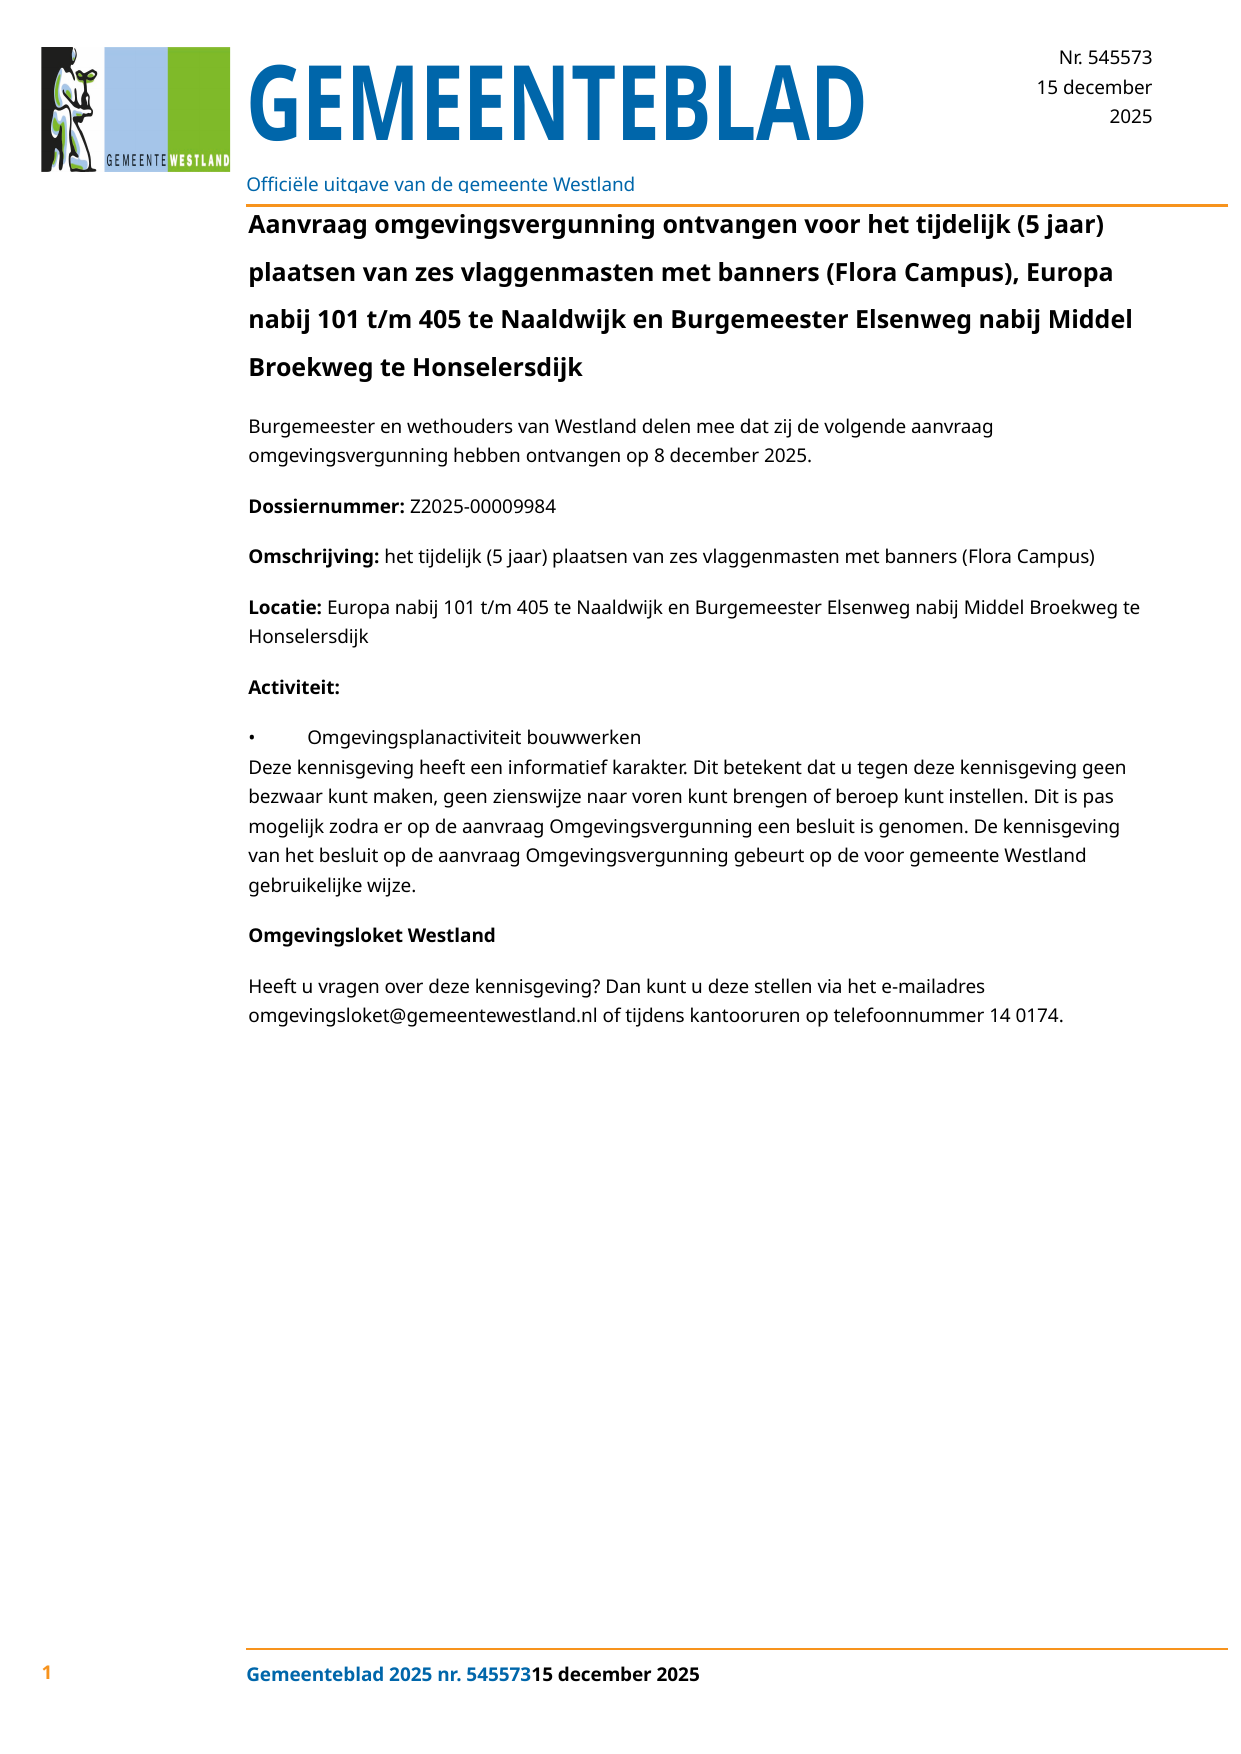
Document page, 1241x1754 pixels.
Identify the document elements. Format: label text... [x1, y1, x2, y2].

text Locatie: Europa nabij 101 t/m 405 te Naaldwijk en Burgemeester Elsenweg nabij Middel Broekweg te Honselersdijk [248, 594, 1152, 649]
text Omgevingsloket Westland [248, 923, 1152, 948]
text Dossiernummer: Z2025-00009984 [248, 493, 1152, 519]
text Deze kennisgeving heeft een informatief karakter. Dit betekent dat u tegen deze kennisgeving geen bezwaar kunt maken, geen zienswijze naar voren kunt brengen of beroep kunt instellen. Dit is pas mogelijk zodra er op de aanvraag Omgevingsvergunning een besluit is genomen. De kennisgeving van het besluit op de aanvraag Omgevingsvergunning gebeurt op de voor gemeente Westland gebruikelijke wijze. [248, 754, 1152, 898]
text Aanvraag omgevingsvergunning ontvangen voor het tijdelijk (5 jaar) plaatsen van zes vlaggenmasten met banners (Flora Campus), Europa nabij 101 t/m 405 te Naaldwijk en Burgemeester Elsenweg nabij Middel Broekweg te Honselersdijk [248, 207, 1152, 384]
text Burgemeester en wethouders van Westland delen mee dat zij de volgende aanvraag omgevingsvergunning hebben ontvangen op 8 december 2025. [248, 413, 1152, 468]
text Heeft u vragen over deze kennisgeving? Dan kunt u deze stellen via het e-mailadres omgevingsloket@gemeentewestland.nl of tijdens kantooruren op telefoonnummer 14 0174. [248, 973, 1152, 1028]
picture [41, 47, 231, 172]
list Omgevingsplanactiviteit bouwwerken [248, 724, 1152, 750]
text Activiteit: [248, 674, 1152, 700]
text Omschrijving: het tijdelijk (5 jaar) plaatsen van zes vlaggenmasten met banners (Flora Campus) [248, 543, 1152, 569]
